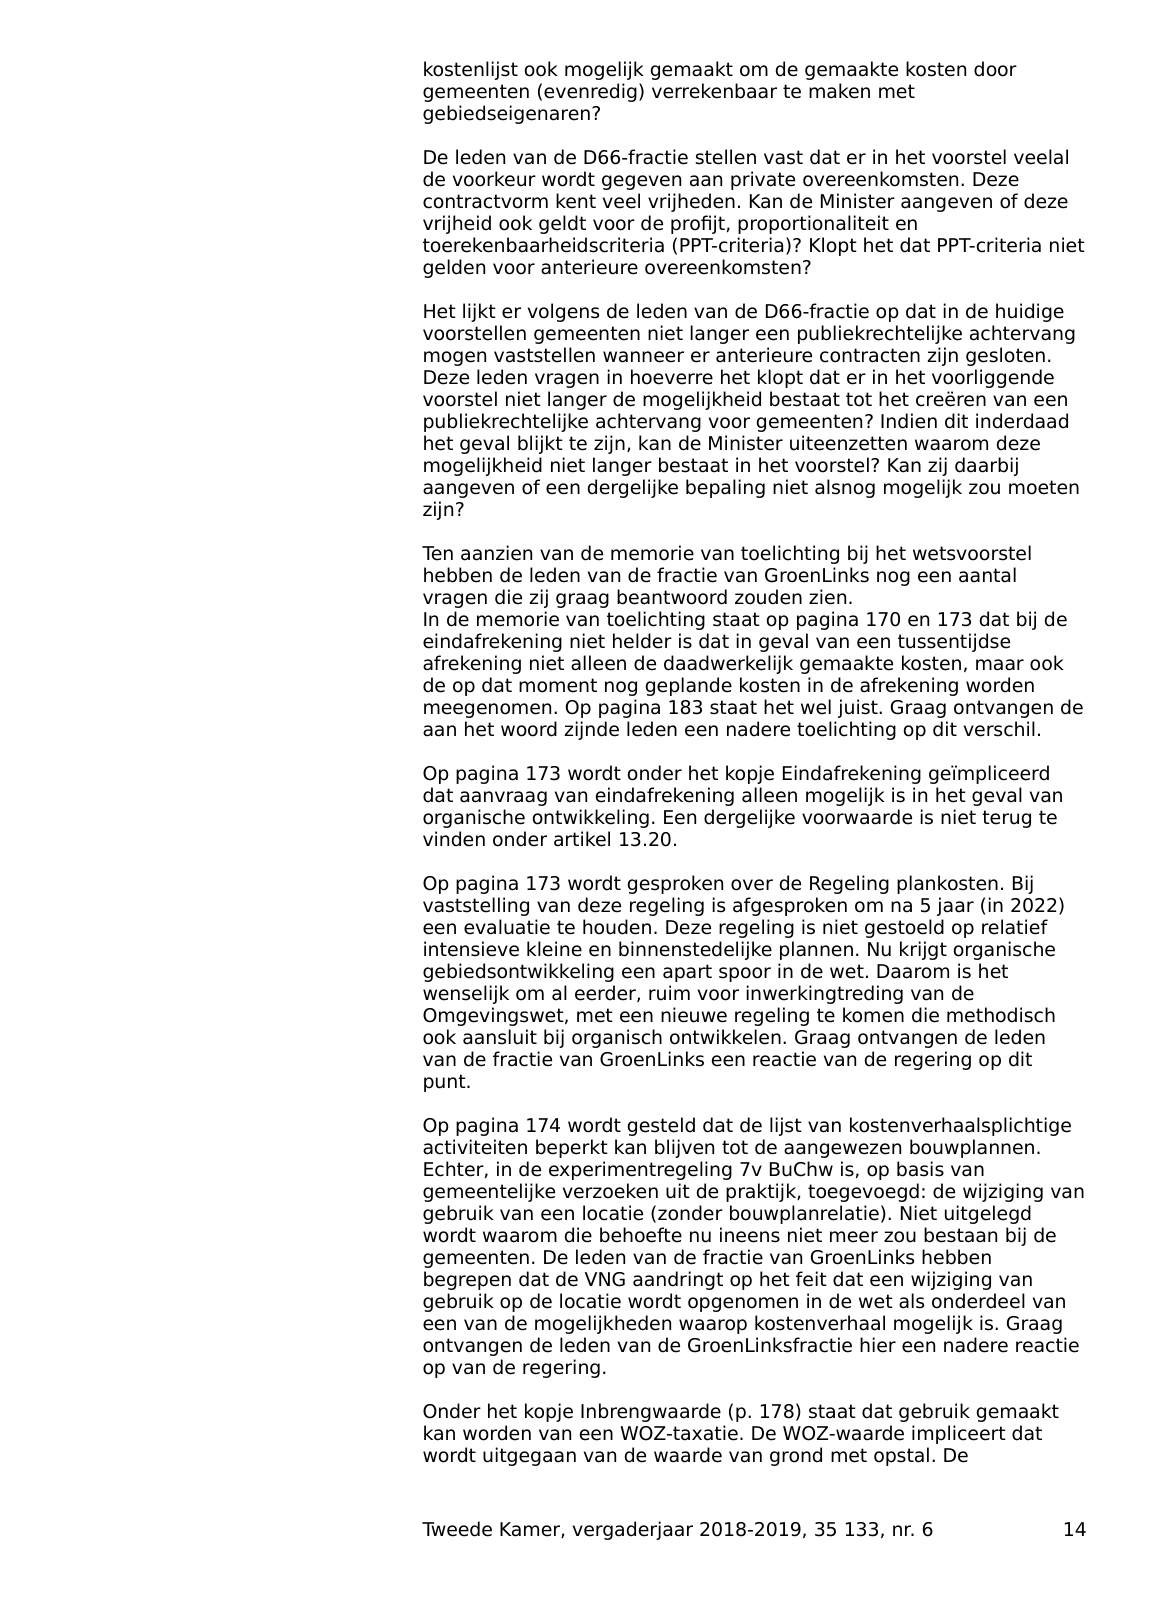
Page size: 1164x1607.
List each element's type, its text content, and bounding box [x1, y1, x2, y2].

text Op pagina 173 wordt onder het kopje Eindafrekening geïmpliceerd dat aanvraag van eindafrekening alleen mogelijk is in het geval van organische ontwikkeling. Een dergelijke voorwaarde is niet terug te vinden onder artikel 13.20. [422, 763, 1087, 851]
text Onder het kopje Inbrengwaarde (p. 178) staat dat gebruik gemaakt kan worden van een WOZ-taxatie. De WOZ-waarde impliceert dat wordt uitgegaan van de waarde van grond met opstal. De [422, 1401, 1087, 1467]
text Op pagina 173 wordt gesproken over de Regeling plankosten. Bij vaststelling van deze regeling is afgesproken om na 5 jaar (in 2022) een evaluatie te houden. Deze regeling is niet gestoeld op relatief intensieve kleine en binnenstedelijke plannen. Nu krijgt organische gebiedsontwikkeling een apart spoor in de wet. Daarom is het wenselijk om al eerder, ruim voor inwerkingtreding van de Omgevingswet, met een nieuwe regeling te komen die methodisch ook aansluit bij organisch ontwikkelen. Graag ontvangen de leden van de fractie van GroenLinks een reactie van de regering op dit punt. [422, 873, 1087, 1093]
text Ten aanzien van de memorie van toelichting bij het wetsvoorstel hebben de leden van de fractie van GroenLinks nog een aantal vragen die zij graag beantwoord zouden zien. [422, 543, 1087, 609]
text De leden van de D66-fractie stellen vast dat er in het voorstel veelal de voorkeur wordt gegeven aan private overeenkomsten. Deze contractvorm kent veel vrijheden. Kan de Minister aangeven of deze vrijheid ook geldt voor de profijt, proportionaliteit en toerekenbaarheidscriteria (PPT-criteria)? Klopt het dat PPT-criteria niet gelden voor anterieure overeenkomsten? [422, 147, 1087, 279]
text kostenlijst ook mogelijk gemaakt om de gemaakte kosten door gemeenten (evenredig) verrekenbaar te maken met gebiedseigenaren? [422, 59, 1087, 125]
text In de memorie van toelichting staat op pagina 170 en 173 dat bij de eindafrekening niet helder is dat in geval van een tussentijdse afrekening niet alleen de daadwerkelijk gemaakte kosten, maar ook de op dat moment nog geplande kosten in de afrekening worden meegenomen. Op pagina 183 staat het wel juist. Graag ontvangen de aan het woord zijnde leden een nadere toelichting op dit verschil. [422, 609, 1087, 741]
text Op pagina 174 wordt gesteld dat de lijst van kostenverhaalsplichtige activiteiten beperkt kan blijven tot de aangewezen bouwplannen. Echter, in de experimentregeling 7v BuChw is, op basis van gemeentelijke verzoeken uit de praktijk, toegevoegd: de wijziging van gebruik van een locatie (zonder bouwplanrelatie). Niet uitgelegd wordt waarom die behoefte nu ineens niet meer zou bestaan bij de gemeenten. De leden van de fractie van GroenLinks hebben begrepen dat de VNG aandringt op het feit dat een wijziging van gebruik op de locatie wordt opgenomen in de wet als onderdeel van een van de mogelijkheden waarop kostenverhaal mogelijk is. Graag ontvangen de leden van de GroenLinksfractie hier een nadere reactie op van de regering. [422, 1115, 1087, 1379]
text Het lijkt er volgens de leden van de D66-fractie op dat in de huidige voorstellen gemeenten niet langer een publiekrechtelijke achtervang mogen vaststellen wanneer er anterieure contracten zijn gesloten. Deze leden vragen in hoeverre het klopt dat er in het voorliggende voorstel niet langer de mogelijkheid bestaat tot het creëren van een publiekrechtelijke achtervang voor gemeenten? Indien dit inderdaad het geval blijkt te zijn, kan de Minister uiteenzetten waarom deze mogelijkheid niet langer bestaat in het voorstel? Kan zij daarbij aangeven of een dergelijke bepaling niet alsnog mogelijk zou moeten zijn? [422, 301, 1087, 521]
